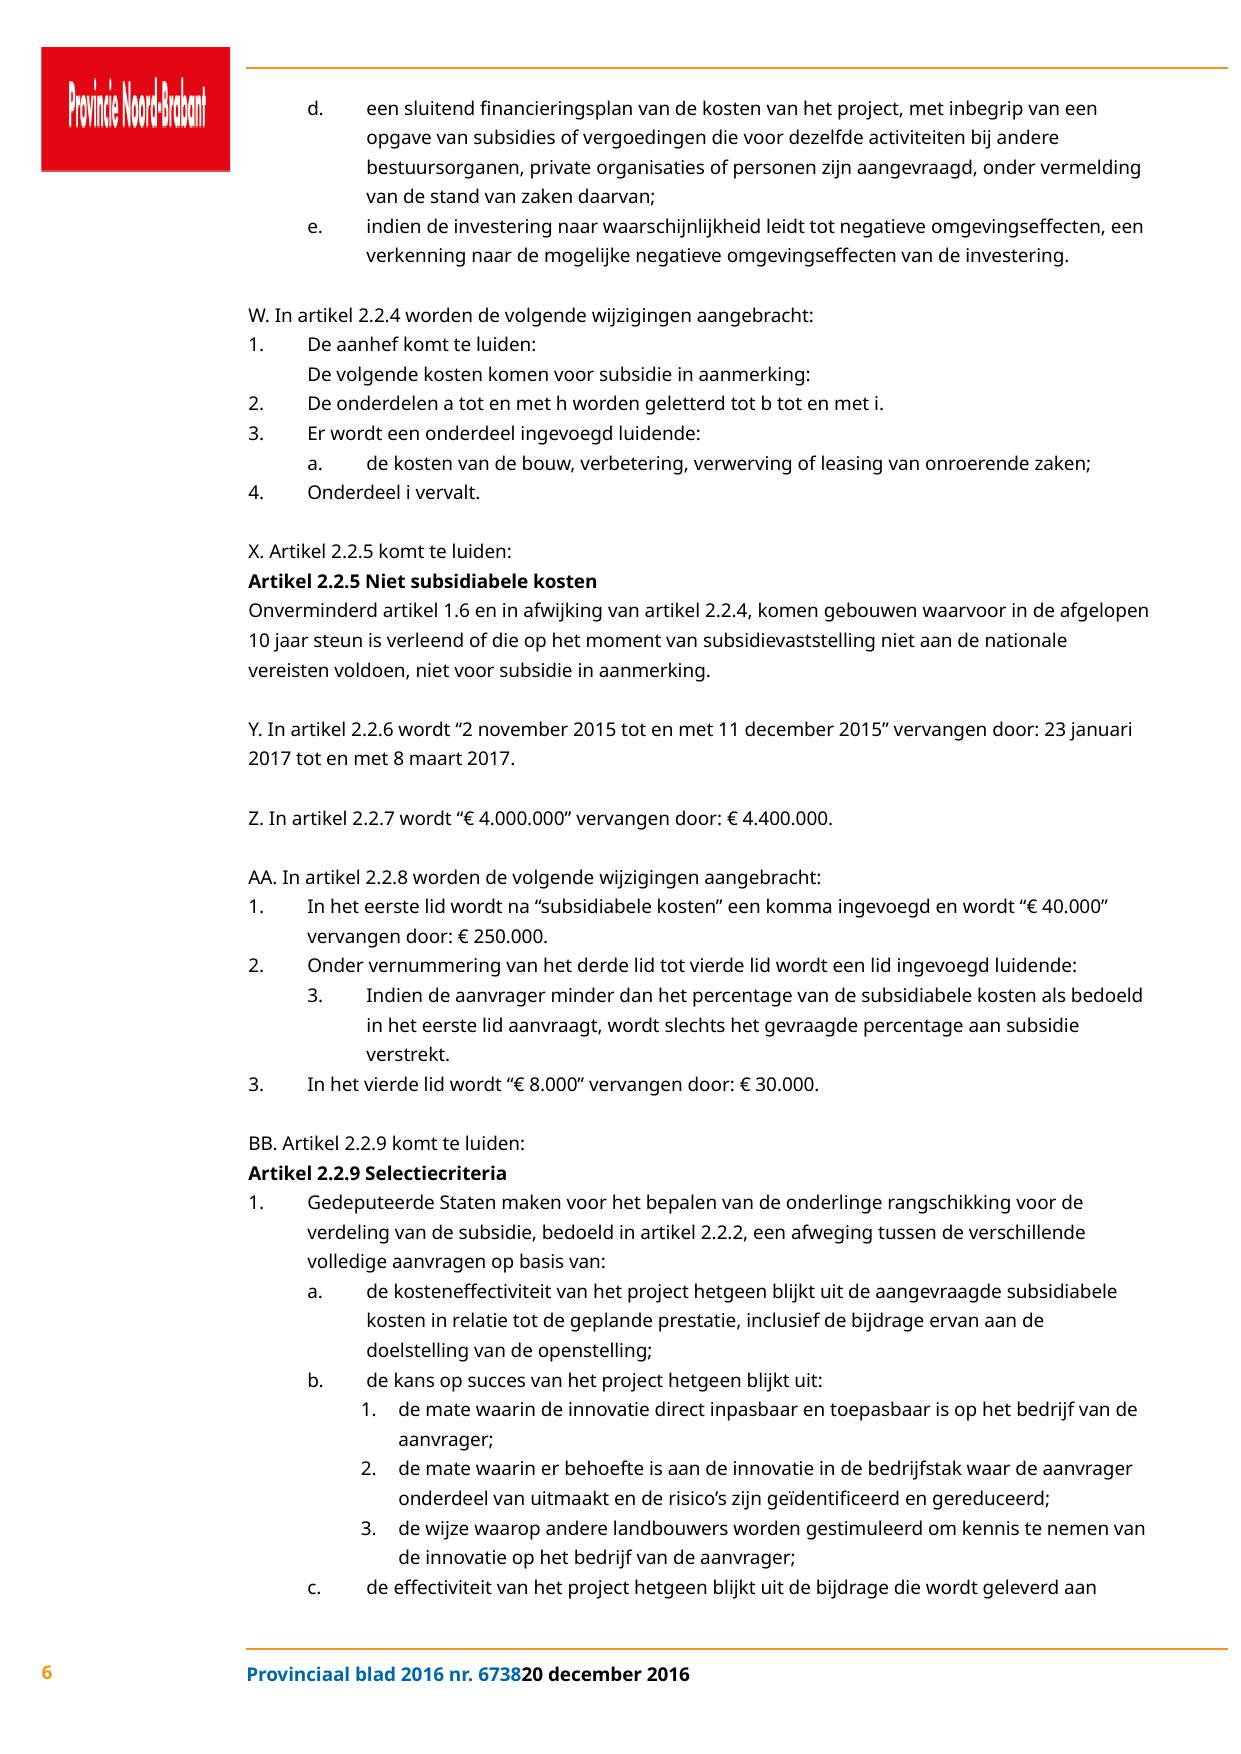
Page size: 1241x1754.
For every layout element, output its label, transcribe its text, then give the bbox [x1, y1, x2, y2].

list In het eerste lid wordt na “subsidiabele kosten” een komma ingevoegd en wordt “€ 40.000” vervangen door: € 250.000. [248, 893, 1152, 949]
list Indien de aanvrager minder dan het percentage van de subsidiabele kosten als bedoeld in het eerste lid aanvraagt, wordt slechts het gevraagde percentage aan subsidie verstrekt. [307, 982, 1152, 1067]
text Artikel 2.2.9 Selectiecriteria [248, 1160, 1152, 1186]
text Z. In artikel 2.2.7 wordt “€ 4.000.000” vervangen door: € 4.400.000. [248, 805, 1152, 831]
list een sluitend financieringsplan van de kosten van het project, met inbegrip van een opgave van subsidies of vergoedingen die voor dezelfde activiteiten bij andere bestuursorganen, private organisaties of personen zijn aangevraagd, onder vermelding van de stand van zaken daarvan; [307, 95, 1152, 209]
text Y. In artikel 2.2.6 wordt “2 november 2015 tot en met 11 december 2015” vervangen door: 23 januari 2017 tot en met 8 maart 2017. [248, 716, 1152, 771]
list de wijze waarop andere landbouwers worden gestimuleerd om kennis te nemen van de innovatie op het bedrijf van de aanvrager; [361, 1515, 1152, 1570]
list de mate waarin er behoefte is aan de innovatie in de bedrijfstak waar de aanvrager onderdeel van uitmaakt en de risico’s zijn geïdentificeerd en gereduceerd; [361, 1456, 1152, 1511]
text BB. Artikel 2.2.9 komt te luiden: [248, 1130, 1152, 1156]
list de effectiviteit van het project hetgeen blijkt uit de bijdrage die wordt geleverd aan [307, 1574, 1152, 1600]
list indien de investering naar waarschijnlijkheid leidt tot negatieve omgevingseffecten, een verkenning naar de mogelijke negatieve omgevingseffecten van de investering. [307, 213, 1152, 268]
text AA. In artikel 2.2.8 worden de volgende wijzigingen aangebracht: [248, 864, 1152, 890]
text Artikel 2.2.5 Niet subsidiabele kosten [248, 568, 1152, 594]
list de kans op succes van het project hetgeen blijkt uit: [307, 1367, 1152, 1393]
list Onder vernummering van het derde lid tot vierde lid wordt een lid ingevoegd luidende: [248, 953, 1152, 978]
list De aanhef komt te luiden: [248, 331, 1152, 357]
list In het vierde lid wordt “€ 8.000” vervangen door: € 30.000. [248, 1071, 1152, 1097]
text Onverminderd artikel 1.6 en in afwijking van artikel 2.2.4, komen gebouwen waarvoor in de afgelopen 10 jaar steun is verleend of die op het moment van subsidievaststelling niet aan de nationale vereisten voldoen, niet voor subsidie in aanmerking. [248, 598, 1152, 683]
list de kosteneffectiviteit van het project hetgeen blijkt uit de aangevraagde subsidiabele kosten in relatie tot de geplande prestatie, inclusief de bijdrage ervan aan de doelstelling van de openstelling; [307, 1278, 1152, 1363]
text X. Artikel 2.2.5 komt te luiden: [248, 538, 1152, 564]
list de kosten van de bouw, verbetering, verwerving of leasing van onroerende zaken; [307, 450, 1152, 476]
list de mate waarin de innovatie direct inpasbaar en toepasbaar is op het bedrijf van de aanvrager; [361, 1396, 1152, 1452]
list De volgende kosten komen voor subsidie in aanmerking: [248, 361, 1152, 387]
list Gedeputeerde Staten maken voor het bepalen van de onderlinge rangschikking voor de verdeling van de subsidie, bedoeld in artikel 2.2.2, een afweging tussen de verschillende volledige aanvragen op basis van: [248, 1189, 1152, 1274]
list De onderdelen a tot en met h worden geletterd tot b tot en met i. [248, 391, 1152, 416]
list Er wordt een onderdeel ingevoegd luidende: [248, 420, 1152, 446]
picture [41, 47, 231, 172]
list Onderdeel i vervalt. [248, 479, 1152, 505]
text W. In artikel 2.2.4 worden de volgende wijzigingen aangebracht: [248, 302, 1152, 328]
